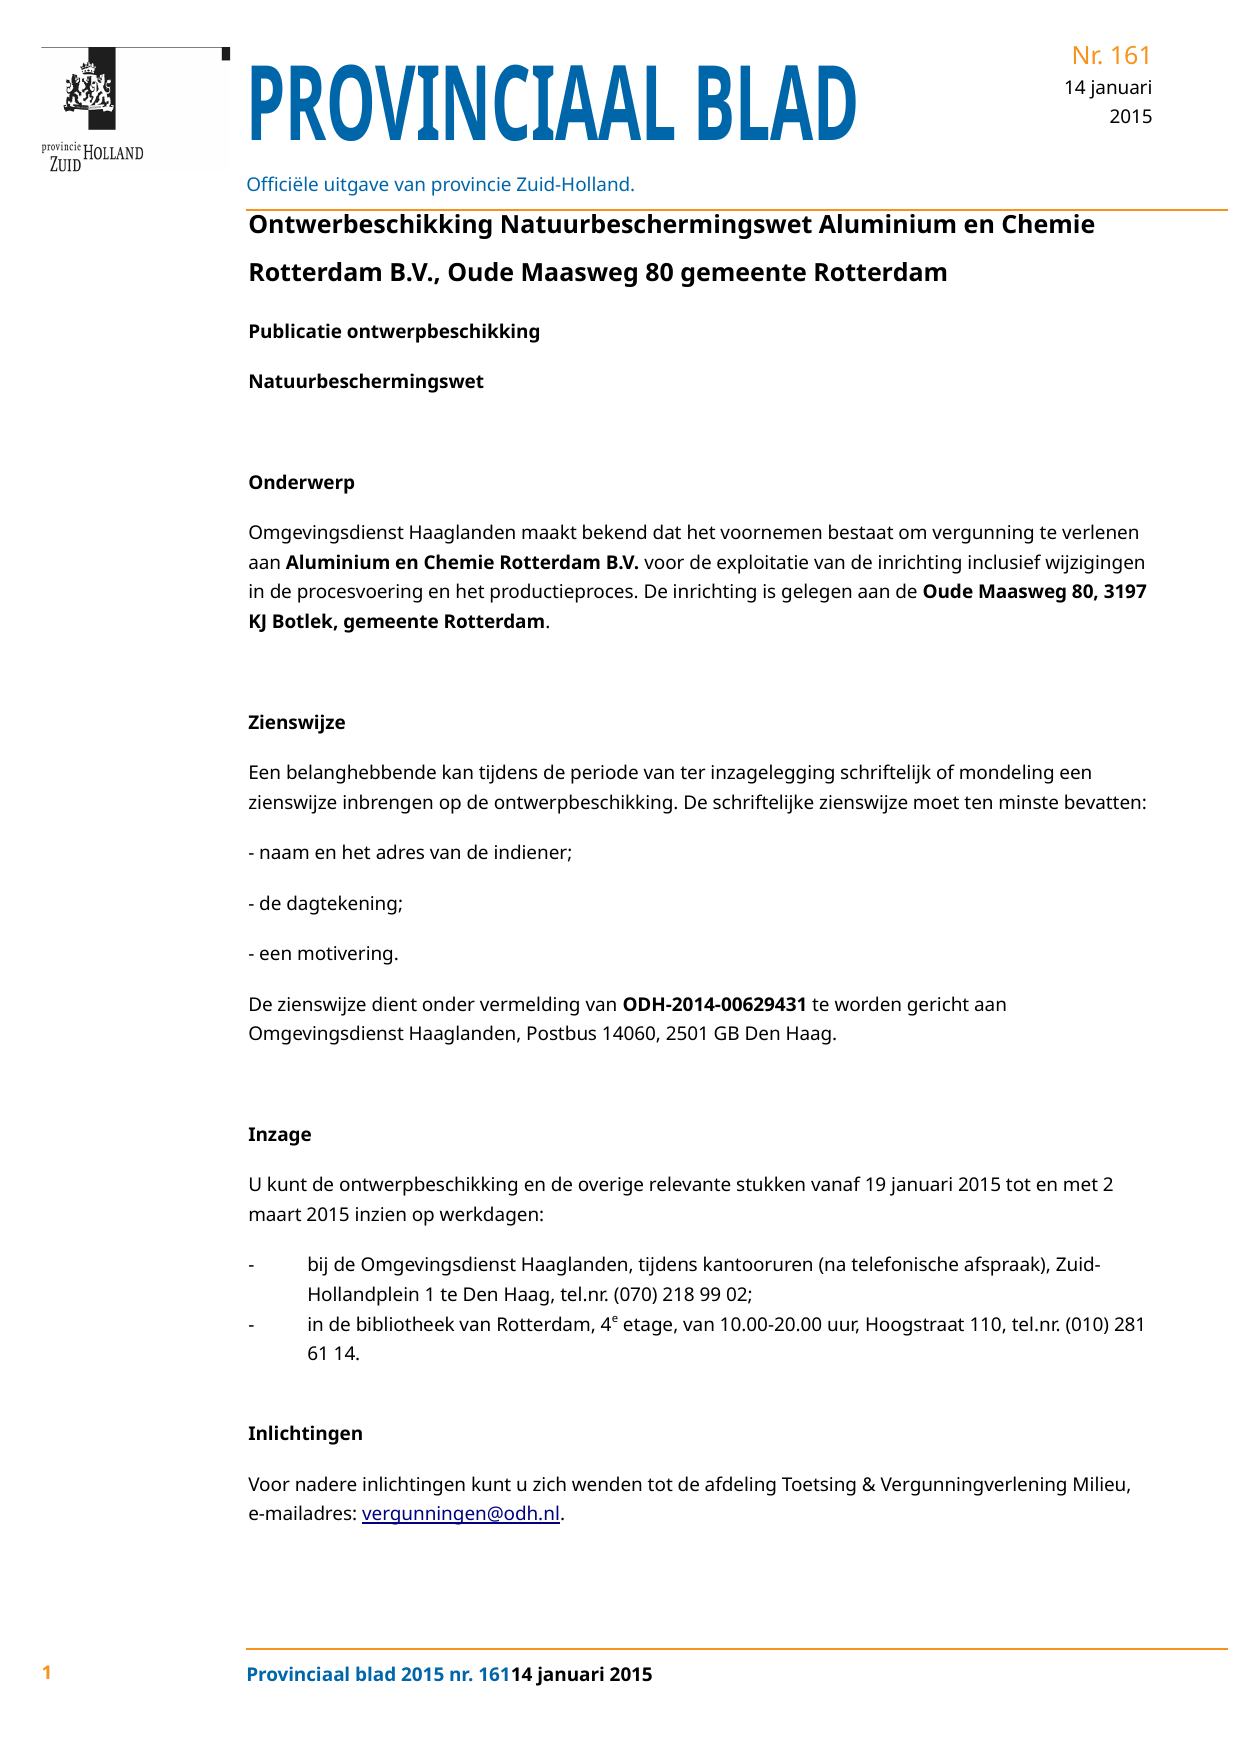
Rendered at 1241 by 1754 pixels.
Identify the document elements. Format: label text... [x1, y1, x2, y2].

text - naam en het adres van de indiener; [248, 839, 1152, 865]
text Zienswijze [248, 709, 1152, 735]
text De zienswijze dient onder vermelding van ODH-2014-00629431 te worden gericht aan Omgevingsdienst Haaglanden, Postbus 14060, 2501 GB Den Haag. [248, 991, 1152, 1046]
text Ontwerbeschikking Natuurbeschermingswet Aluminium en Chemie Rotterdam B.V., Oude Maasweg 80 gemeente Rotterdam [248, 211, 1152, 288]
text Inlichtingen [248, 1420, 1152, 1446]
picture [41, 47, 231, 172]
text Een belanghebbende kan tijdens de periode van ter inzagelegging schriftelijk of mondeling een zienswijze inbrengen op de ontwerpbeschikking. De schriftelijke zienswijze moet ten minste bevatten: [248, 759, 1152, 815]
text - de dagtekening; [248, 890, 1152, 916]
text Omgevingsdienst Haaglanden maakt bekend dat het voornemen bestaat om vergunning te verlenen aan Aluminium en Chemie Rotterdam B.V. voor de exploitatie van de inrichting inclusief wijzigingen in de procesvoering en het productieproces. De inrichting is gelegen aan de Oude Maasweg 80, 3197 KJ Botlek, gemeente Rotterdam. [248, 519, 1152, 634]
text Onderwerp [248, 469, 1152, 495]
list bij de Omgevingsdienst Haaglanden, tijdens kantooruren (na telefonische afspraak), Zuid-Hollandplein 1 te Den Haag, tel.nr. (070) 218 99 02; [248, 1252, 1152, 1307]
text U kunt de ontwerpbeschikking en de overige relevante stukken vanaf 19 januari 2015 tot en met 2 maart 2015 inzien op werkdagen: [248, 1172, 1152, 1227]
text Inzage [248, 1121, 1152, 1147]
text Publicatie ontwerpbeschikking [248, 318, 1152, 344]
list in de bibliotheek van Rotterdam, 4e etage, van 10.00-20.00 uur, Hoogstraat 110, tel.nr. (010) 281 61 14. [248, 1311, 1152, 1366]
text Voor nadere inlichtingen kunt u zich wenden tot de afdeling Toetsing & Vergunningverlening Milieu, e-mailadres: vergunningen@odh.nl. [248, 1471, 1152, 1526]
text Natuurbeschermingswet [248, 368, 1152, 394]
text - een motivering. [248, 940, 1152, 966]
